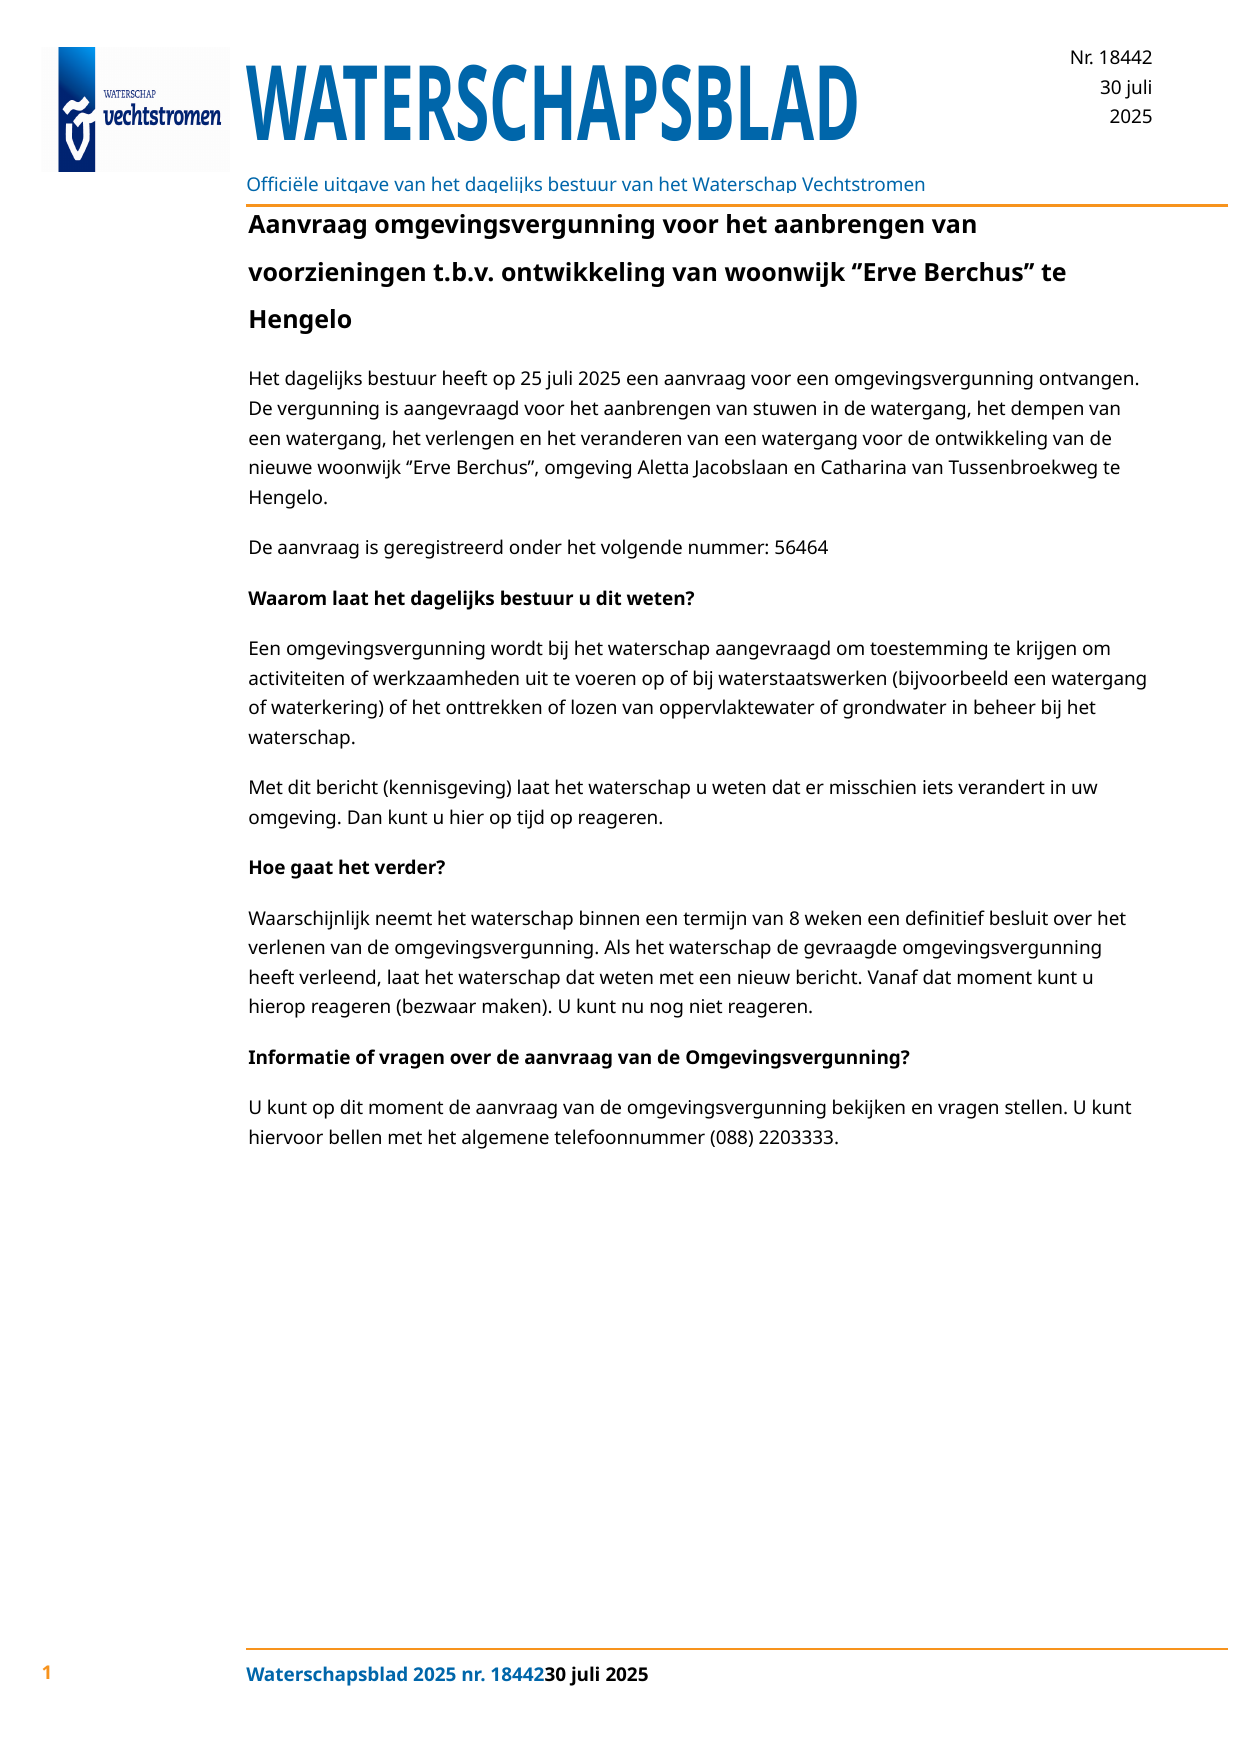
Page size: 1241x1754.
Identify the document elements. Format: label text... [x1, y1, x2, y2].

text Waarom laat het dagelijks bestuur u dit weten? [248, 585, 1152, 610]
text Het dagelijks bestuur heeft op 25 juli 2025 een aanvraag voor een omgevingsvergunning ontvangen. De vergunning is aangevraagd voor het aanbrengen van stuwen in de watergang, het dempen van een watergang, het verlengen en het veranderen van een watergang voor de ontwikkeling van de nieuwe woonwijk ‘’Erve Berchus’’, omgeving Aletta Jacobslaan en Catharina van Tussenbroekweg te Hengelo. [248, 366, 1152, 509]
text De aanvraag is geregistreerd onder het volgende nummer: 56464 [248, 534, 1152, 560]
text Een omgevingsvergunning wordt bij het waterschap aangevraagd om toestemming te krijgen om activiteiten of werkzaamheden uit te voeren op of bij waterstaatswerken (bijvoorbeeld een watergang of waterkering) of het onttrekken of lozen van oppervlaktewater of grondwater in beheer bij het waterschap. [248, 635, 1152, 749]
text Met dit bericht (kennisgeving) laat het waterschap u weten dat er misschien iets verandert in uw omgeving. Dan kunt u hier op tijd op reageren. [248, 774, 1152, 829]
text Informatie of vragen over de aanvraag van de Omgevingsvergunning? [248, 1044, 1152, 1069]
text Waarschijnlijk neemt het waterschap binnen een termijn van 8 weken een definitief besluit over het verlenen van de omgevingsvergunning. Als het waterschap de gevraagde omgevingsvergunning heeft verleend, laat het waterschap dat weten met een nieuw bericht. Vanaf dat moment kunt u hierop reageren (bezwaar maken). U kunt nu nog niet reageren. [248, 905, 1152, 1019]
text Hoe gaat het verder? [248, 854, 1152, 880]
text Aanvraag omgevingsvergunning voor het aanbrengen van voorzieningen t.b.v. ontwikkeling van woonwijk ‘’Erve Berchus’’ te Hengelo [248, 207, 1152, 336]
text U kunt op dit moment de aanvraag van de omgevingsvergunning bekijken en vragen stellen. U kunt hiervoor bellen met het algemene telefoonnummer (088) 2203333. [248, 1094, 1152, 1149]
picture [41, 47, 231, 172]
